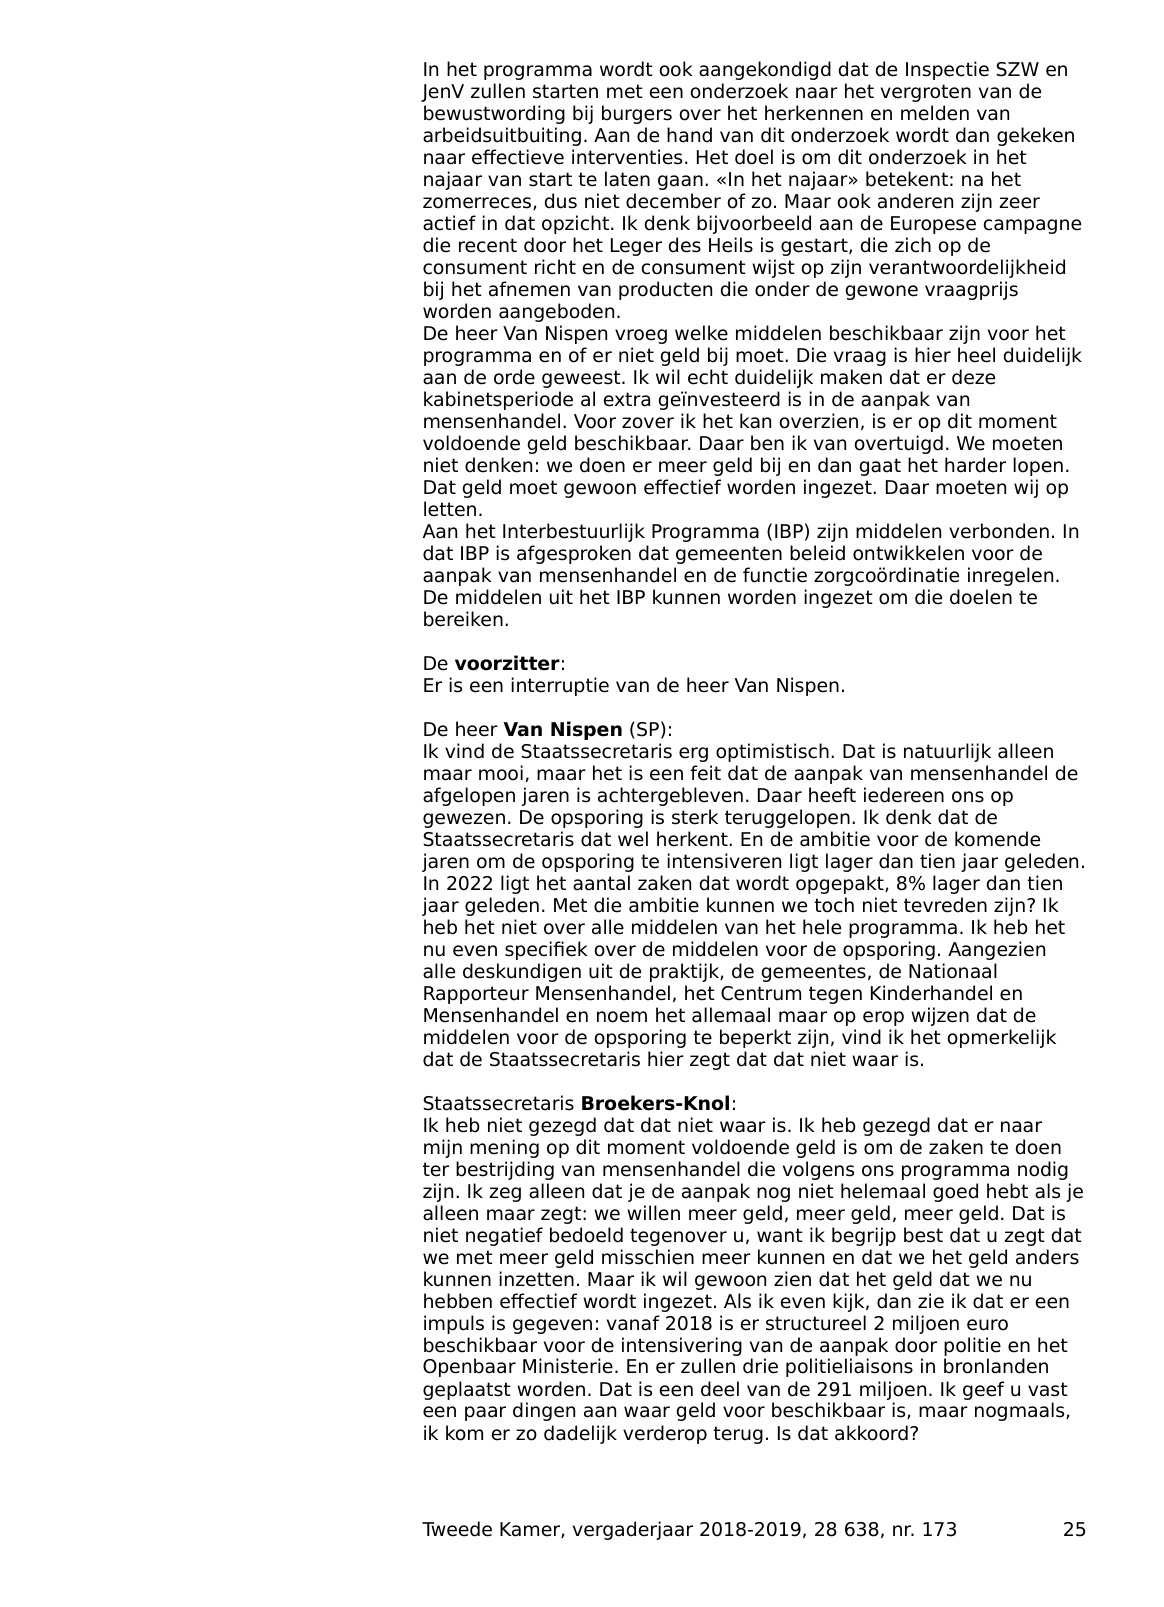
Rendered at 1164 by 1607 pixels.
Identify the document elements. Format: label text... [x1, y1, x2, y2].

text Aan het Interbestuurlijk Programma (IBP) zijn middelen verbonden. In dat IBP is afgesproken dat gemeenten beleid ontwikkelen voor de aanpak van mensenhandel en de functie zorgcoördinatie inregelen. De middelen uit het IBP kunnen worden ingezet om die doelen te bereiken. [422, 521, 1087, 631]
text Staatssecretaris Broekers-Knol: [422, 1093, 1087, 1115]
text In het programma wordt ook aangekondigd dat de Inspectie SZW en JenV zullen starten met een onderzoek naar het vergroten van de bewustwording bij burgers over het herkennen en melden van arbeidsuitbuiting. Aan de hand van dit onderzoek wordt dan gekeken naar effectieve interventies. Het doel is om dit onderzoek in het najaar van start te laten gaan. «In het najaar» betekent: na het zomerreces, dus niet december of zo. Maar ook anderen zijn zeer actief in dat opzicht. Ik denk bijvoorbeeld aan de Europese campagne die recent door het Leger des Heils is gestart, die zich op de consument richt en de consument wijst op zijn verantwoordelijkheid bij het afnemen van producten die onder de gewone vraagprijs worden aangeboden. [422, 59, 1087, 323]
text Er is een interruptie van de heer Van Nispen. [422, 675, 1087, 697]
text Ik vind de Staatssecretaris erg optimistisch. Dat is natuurlijk alleen maar mooi, maar het is een feit dat de aanpak van mensenhandel de afgelopen jaren is achtergebleven. Daar heeft iedereen ons op gewezen. De opsporing is sterk teruggelopen. Ik denk dat de Staatssecretaris dat wel herkent. En de ambitie voor de komende jaren om de opsporing te intensiveren ligt lager dan tien jaar geleden. In 2022 ligt het aantal zaken dat wordt opgepakt, 8% lager dan tien jaar geleden. Met die ambitie kunnen we toch niet tevreden zijn? Ik heb het niet over alle middelen van het hele programma. Ik heb het nu even specifiek over de middelen voor de opsporing. Aangezien alle deskundigen uit de praktijk, de gemeentes, de Nationaal Rapporteur Mensenhandel, het Centrum tegen Kinderhandel en Mensenhandel en noem het allemaal maar op erop wijzen dat de middelen voor de opsporing te beperkt zijn, vind ik het opmerkelijk dat de Staatssecretaris hier zegt dat dat niet waar is. [422, 741, 1087, 1071]
text De heer Van Nispen vroeg welke middelen beschikbaar zijn voor het programma en of er niet geld bij moet. Die vraag is hier heel duidelijk aan de orde geweest. Ik wil echt duidelijk maken dat er deze kabinetsperiode al extra geïnvesteerd is in de aanpak van mensenhandel. Voor zover ik het kan overzien, is er op dit moment voldoende geld beschikbaar. Daar ben ik van overtuigd. We moeten niet denken: we doen er meer geld bij en dan gaat het harder lopen. Dat geld moet gewoon effectief worden ingezet. Daar moeten wij op letten. [422, 323, 1087, 521]
text Ik heb niet gezegd dat dat niet waar is. Ik heb gezegd dat er naar mijn mening op dit moment voldoende geld is om de zaken te doen ter bestrijding van mensenhandel die volgens ons programma nodig zijn. Ik zeg alleen dat je de aanpak nog niet helemaal goed hebt als je alleen maar zegt: we willen meer geld, meer geld, meer geld. Dat is niet negatief bedoeld tegenover u, want ik begrijp best dat u zegt dat we met meer geld misschien meer kunnen en dat we het geld anders kunnen inzetten. Maar ik wil gewoon zien dat het geld dat we nu hebben effectief wordt ingezet. Als ik even kijk, dan zie ik dat er een impuls is gegeven: vanaf 2018 is er structureel 2 miljoen euro beschikbaar voor de intensivering van de aanpak door politie en het Openbaar Ministerie. En er zullen drie politieliaisons in bronlanden geplaatst worden. Dat is een deel van de 291 miljoen. Ik geef u vast een paar dingen aan waar geld voor beschikbaar is, maar nogmaals, ik kom er zo dadelijk verderop terug. Is dat akkoord? [422, 1115, 1087, 1444]
text De voorzitter: [422, 653, 1087, 675]
text De heer Van Nispen (SP): [422, 719, 1087, 741]
